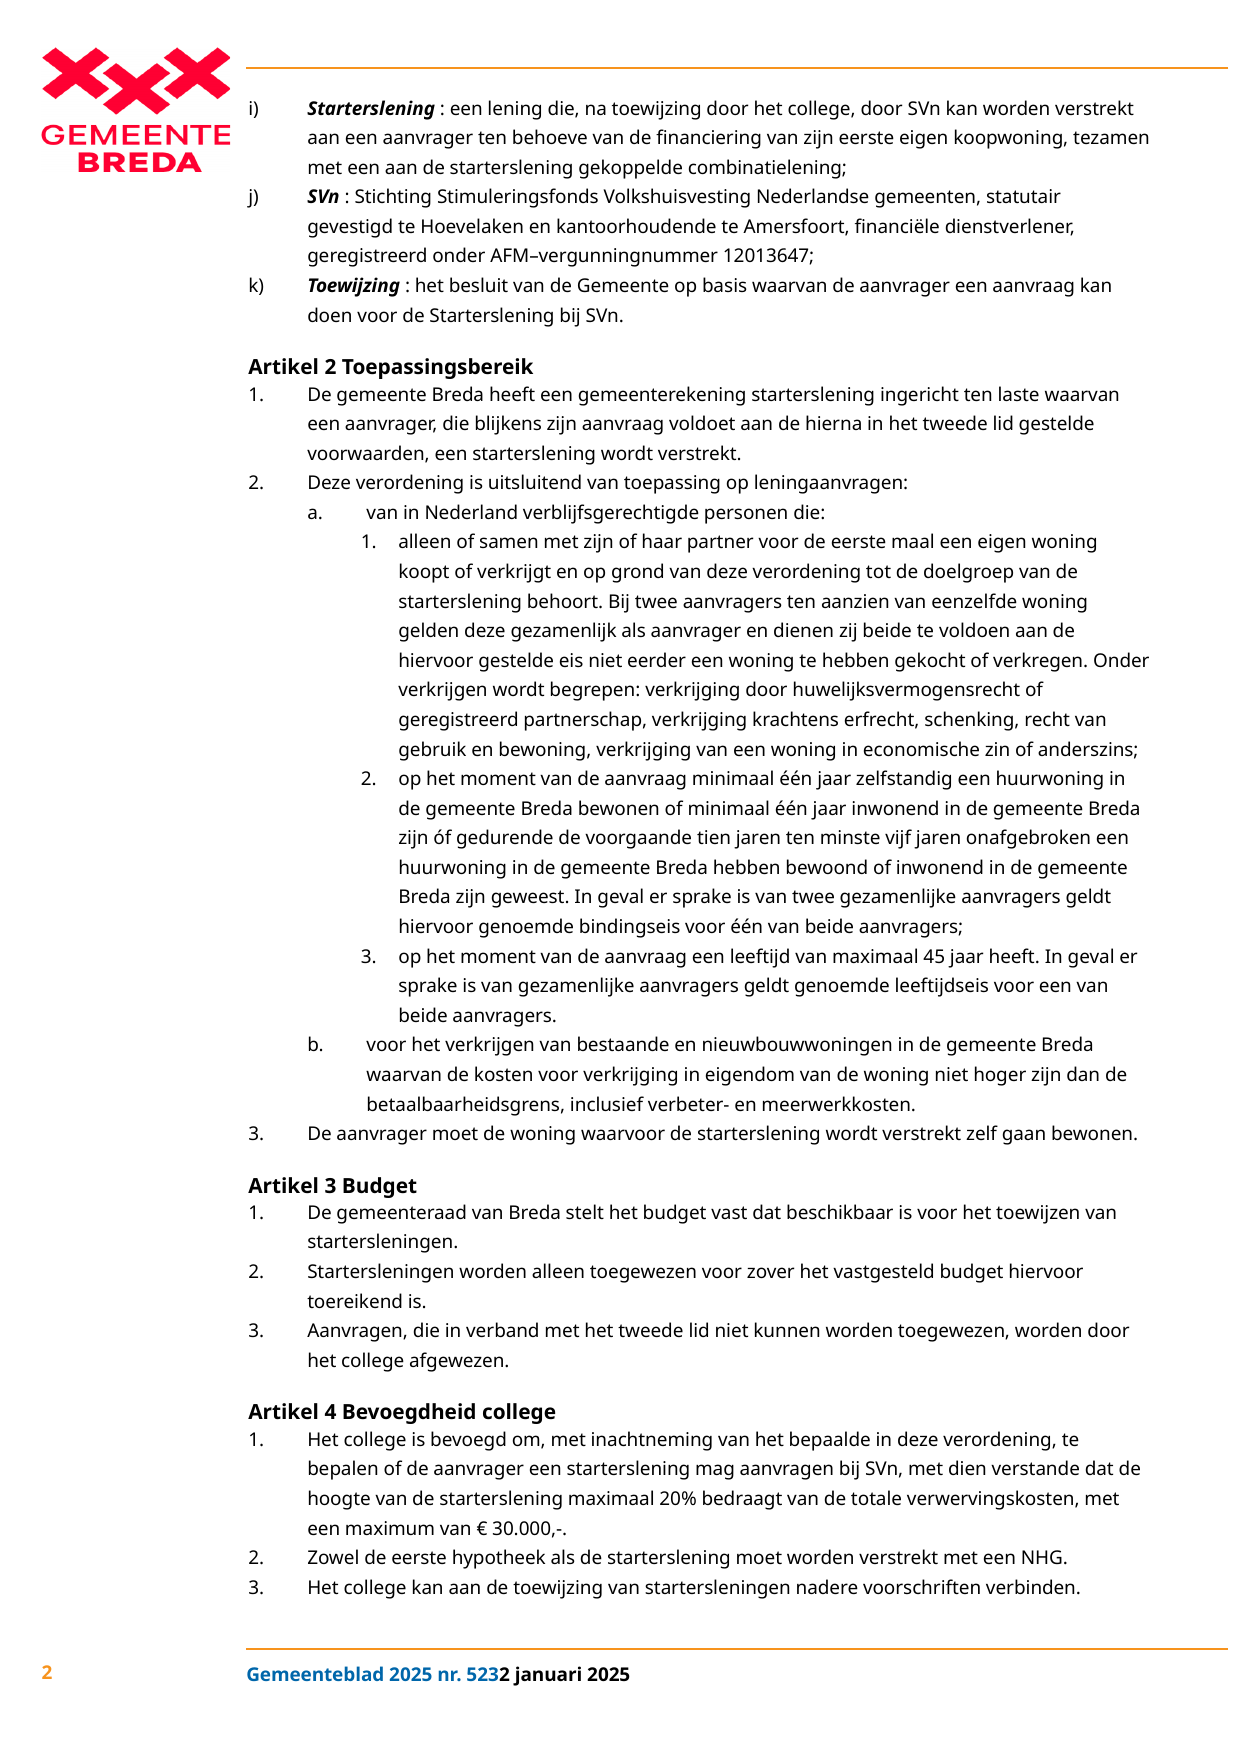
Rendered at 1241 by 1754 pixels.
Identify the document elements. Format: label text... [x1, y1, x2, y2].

text Artikel 4 Bevoegdheid college [248, 1397, 1152, 1426]
list Startersleningen worden alleen toegewezen voor zover het vastgesteld budget hiervoor toereikend is. [248, 1258, 1152, 1314]
list op het moment van de aanvraag minimaal één jaar zelfstandig een huurwoning in de gemeente Breda bewonen of minimaal één jaar inwonend in de gemeente Breda zijn óf gedurende de voorgaande tien jaren ten minste vijf jaren onafgebroken een huurwoning in de gemeente Breda hebben bewoond of inwonend in de gemeente Breda zijn geweest. In geval er sprake is van twee gezamenlijke aanvragers geldt hiervoor genoemde bindingseis voor één van beide aanvragers; [361, 765, 1152, 939]
list Toewijzing : het besluit van de Gemeente op basis waarvan de aanvrager een aanvraag kan doen voor de Starterslening bij SVn. [248, 272, 1152, 328]
list voor het verkrijgen van bestaande en nieuwbouwwoningen in de gemeente Breda waarvan de kosten voor verkrijging in eigendom van de woning niet hoger zijn dan de betaalbaarheidsgrens, inclusief verbeter- en meerwerkkosten. [307, 1032, 1152, 1116]
list alleen of samen met zijn of haar partner voor de eerste maal een eigen woning koopt of verkrijgt en op grond van deze verordening tot de doelgroep van de starterslening behoort. Bij twee aanvragers ten aanzien van eenzelfde woning gelden deze gezamenlijk als aanvrager en dienen zij beide te voldoen aan de hiervoor gestelde eis niet eerder een woning te hebben gekocht of verkregen. Onder verkrijgen wordt begrepen: verkrijging door huwelijksvermogensrecht of geregistreerd partnerschap, verkrijging krachtens erfrecht, schenking, recht van gebruik en bewoning, verkrijging van een woning in economische zin of anderszins; [361, 529, 1152, 761]
list SVn : Stichting Stimuleringsfonds Volkshuisvesting Nederlandse gemeenten, statutair gevestigd te Hoevelaken en kantoorhoudende te Amersfoort, financiële dienstverlener, geregistreerd onder AFM–vergunningnummer 12013647; [248, 183, 1152, 268]
text Artikel 3 Budget [248, 1171, 1152, 1199]
list Deze verordening is uitsluitend van toepassing op leningaanvragen: [248, 469, 1152, 495]
list Aanvragen, die in verband met het tweede lid niet kunnen worden toegewezen, worden door het college afgewezen. [248, 1317, 1152, 1373]
list Zowel de eerste hypotheek als de starterslening moet worden verstrekt met een NHG. [248, 1544, 1152, 1570]
list Het college kan aan de toewijzing van startersleningen nadere voorschriften verbinden. [248, 1574, 1152, 1599]
picture [41, 47, 231, 172]
list van in Nederland verblijfsgerechtigde personen die: [307, 499, 1152, 525]
list De gemeente Breda heeft een gemeenterekening starterslening ingericht ten laste waarvan een aanvrager, die blijkens zijn aanvraag voldoet aan de hierna in het tweede lid gestelde voorwaarden, een starterslening wordt verstrekt. [248, 381, 1152, 466]
text Artikel 2 Toepassingsbereik [248, 352, 1152, 381]
list De gemeenteraad van Breda stelt het budget vast dat beschikbaar is voor het toewijzen van startersleningen. [248, 1199, 1152, 1254]
list Starterslening : een lening die, na toewijzing door het college, door SVn kan worden verstrekt aan een aanvrager ten behoeve van de financiering van zijn eerste eigen koopwoning, tezamen met een aan de starterslening gekoppelde combinatielening; [248, 95, 1152, 180]
list De aanvrager moet de woning waarvoor de starterslening wordt verstrekt zelf gaan bewonen. [248, 1120, 1152, 1146]
list Het college is bevoegd om, met inachtneming van het bepaalde in deze verordening, te bepalen of de aanvrager een starterslening mag aanvragen bij SVn, met dien verstande dat de hoogte van de starterslening maximaal 20% bedraagt van de totale verwervingskosten, met een maximum van € 30.000,-. [248, 1426, 1152, 1540]
list op het moment van de aanvraag een leeftijd van maximaal 45 jaar heeft. In geval er sprake is van gezamenlijke aanvragers geldt genoemde leeftijdseis voor een van beide aanvragers. [361, 943, 1152, 1028]
